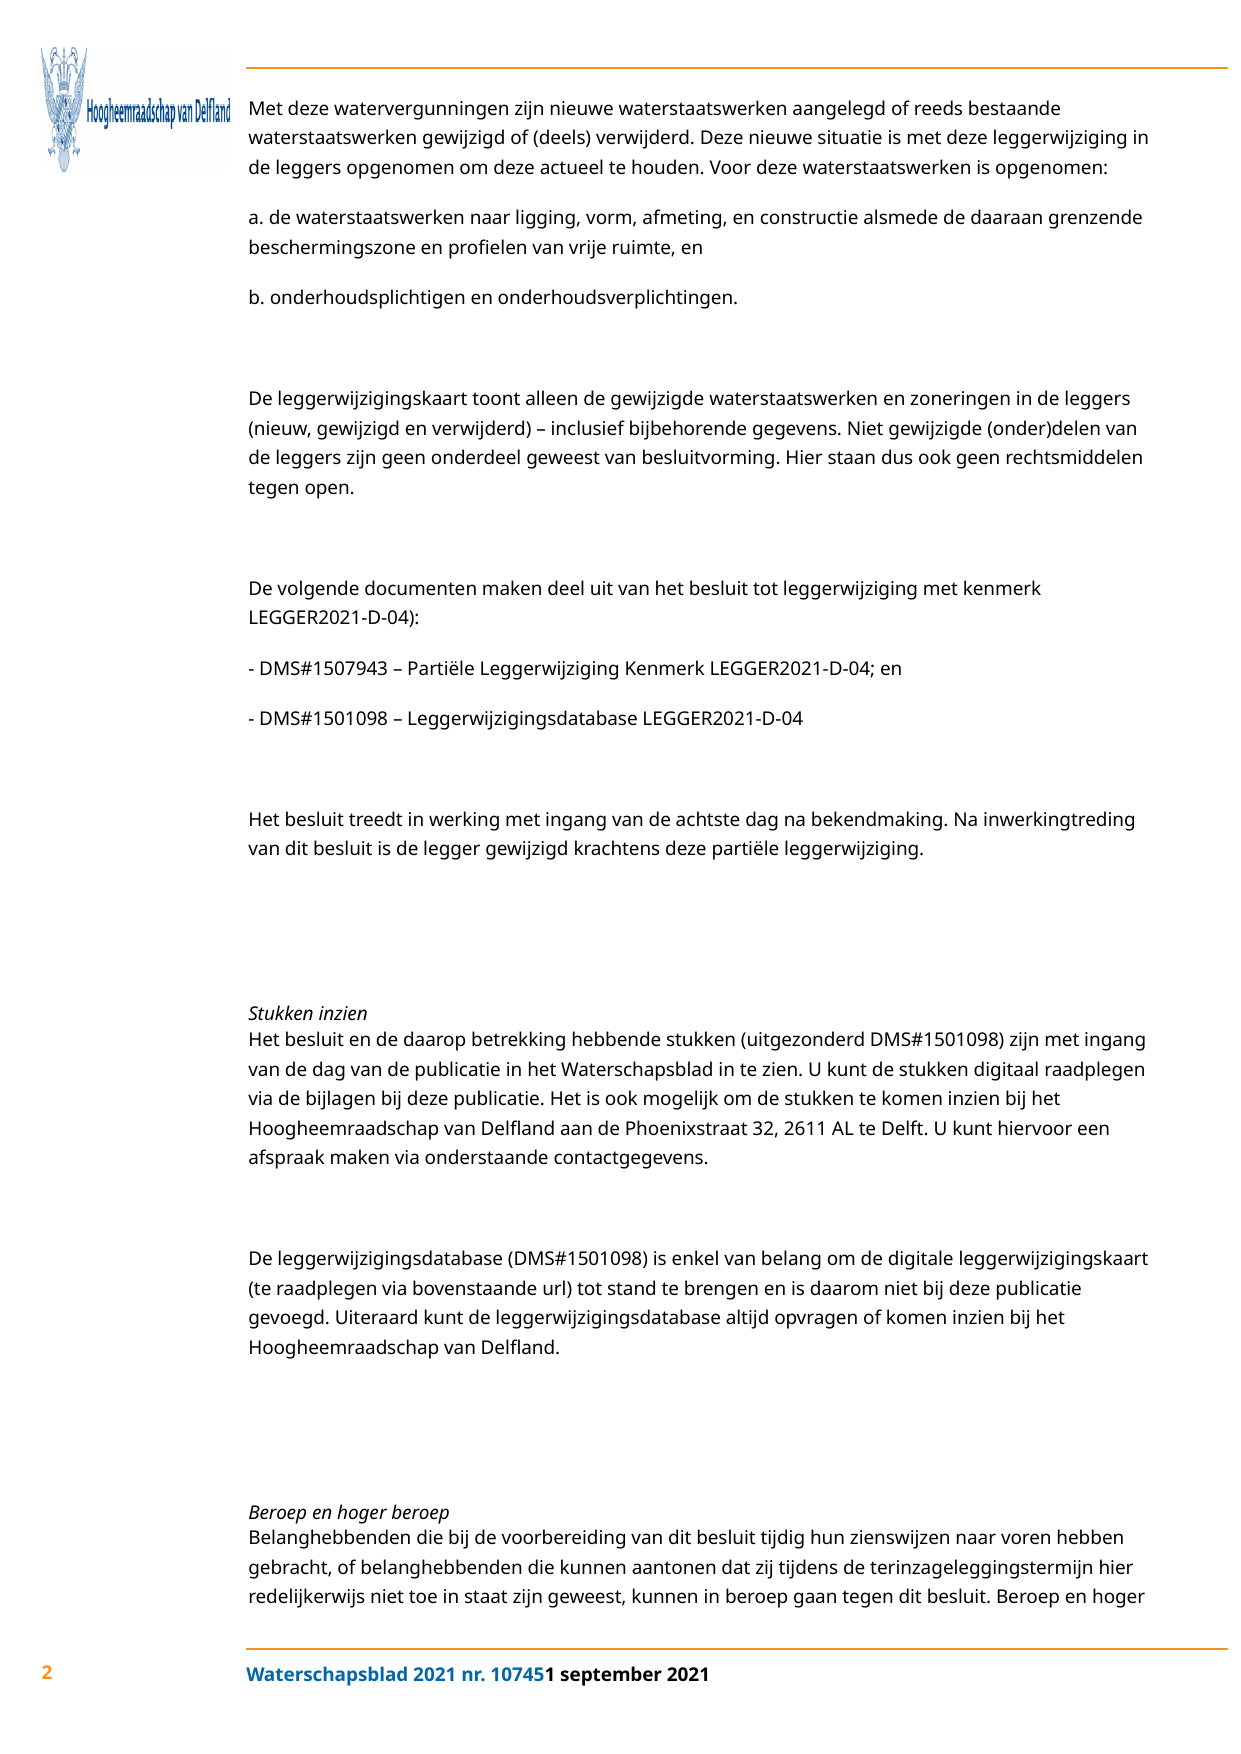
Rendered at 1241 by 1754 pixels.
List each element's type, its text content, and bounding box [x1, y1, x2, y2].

text Stukken inzien [248, 1000, 1152, 1026]
text Beroep en hoger beroep [248, 1499, 1152, 1524]
text - DMS#1507943 – Partiële Leggerwijziging Kenmerk LEGGER2021-D-04; en [248, 655, 1152, 681]
text b. onderhoudsplichtigen en onderhoudsverplichtingen. [248, 284, 1152, 310]
text Het besluit en de daarop betrekking hebbende stukken (uitgezonderd DMS#1501098) zijn met ingang van de dag van de publicatie in het Waterschapsblad in te zien. U kunt de stukken digitaal raadplegen via de bijlagen bij deze publicatie. Het is ook mogelijk om de stukken te komen inzien bij het Hoogheemraadschap van Delfland aan de Phoenixstraat 32, 2611 AL te Delft. U kunt hiervoor een afspraak maken via onderstaande contactgegevens. [248, 1026, 1152, 1170]
text De volgende documenten maken deel uit van het besluit tot leggerwijziging met kenmerk LEGGER2021-D-04): [248, 575, 1152, 630]
text - DMS#1501098 – Leggerwijzigingsdatabase LEGGER2021-D-04 [248, 705, 1152, 731]
text Het besluit treedt in werking met ingang van de achtste dag na bekendmaking. Na inwerkingtreding van dit besluit is de legger gewijzigd krachtens deze partiële leggerwijziging. [248, 806, 1152, 861]
text De leggerwijzigingsdatabase (DMS#1501098) is enkel van belang om de digitale leggerwijzigingskaart (te raadplegen via bovenstaande url) tot stand te brengen en is daarom niet bij deze publicatie gevoegd. Uiteraard kunt de leggerwijzigingsdatabase altijd opvragen of komen inzien bij het Hoogheemraadschap van Delfland. [248, 1245, 1152, 1360]
text Belanghebbenden die bij de voorbereiding van dit besluit tijdig hun zienswijzen naar voren hebben gebracht, of belanghebbenden die kunnen aantonen dat zij tijdens de terinzageleggingstermijn hier redelijkerwijs niet toe in staat zijn geweest, kunnen in beroep gaan tegen dit besluit. Beroep en hoger [248, 1524, 1152, 1609]
text Met deze watervergunningen zijn nieuwe waterstaatswerken aangelegd of reeds bestaande waterstaatswerken gewijzigd of (deels) verwijderd. Deze nieuwe situatie is met deze leggerwijziging in de leggers opgenomen om deze actueel te houden. Voor deze waterstaatswerken is opgenomen: [248, 95, 1152, 180]
text a. de waterstaatswerken naar ligging, vorm, afmeting, en constructie alsmede de daaraan grenzende beschermingszone en profielen van vrije ruimte, en [248, 204, 1152, 260]
picture [41, 47, 231, 172]
text De leggerwijzigingskaart toont alleen de gewijzigde waterstaatswerken en zoneringen in de leggers (nieuw, gewijzigd en verwijderd) – inclusief bijbehorende gegevens. Niet gewijzigde (onder)delen van de leggers zijn geen onderdeel geweest van besluitvorming. Hier staan dus ook geen rechtsmiddelen tegen open. [248, 385, 1152, 500]
